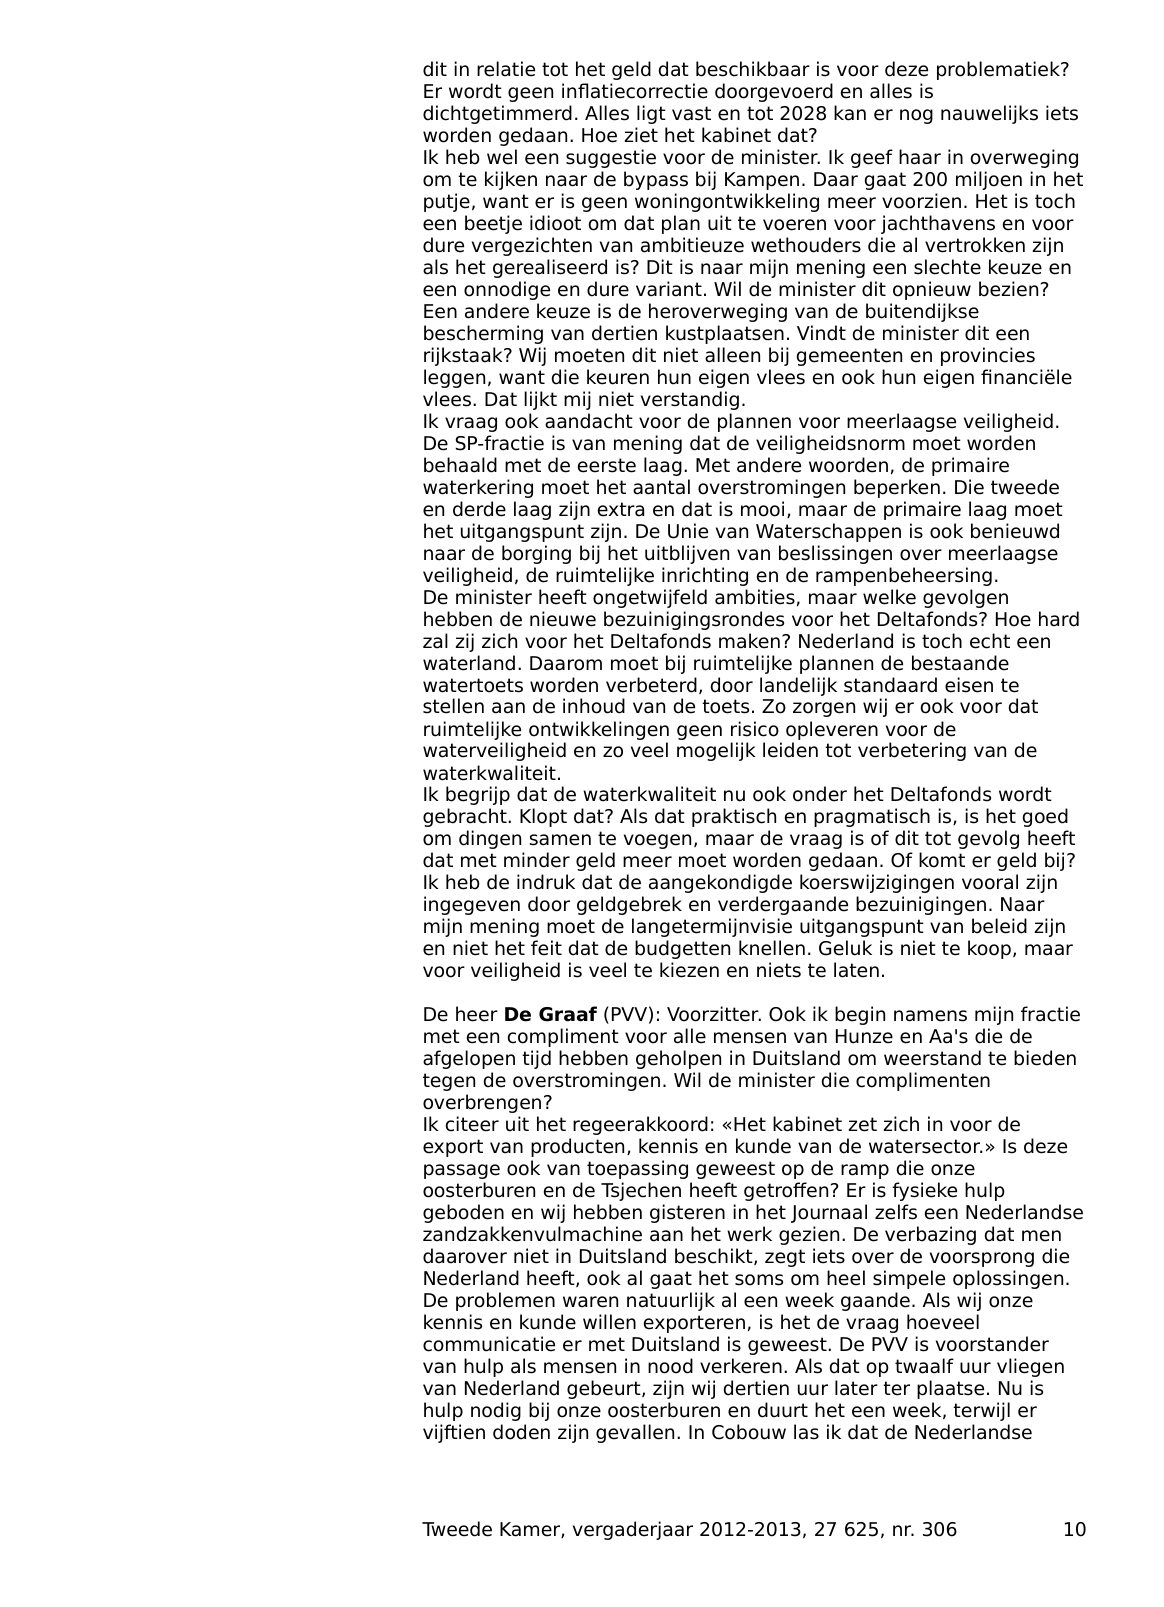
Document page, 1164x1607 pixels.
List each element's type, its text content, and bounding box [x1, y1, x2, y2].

text Ik heb wel een suggestie voor de minister. Ik geef haar in overweging om te kijken naar de bypass bij Kampen. Daar gaat 200 miljoen in het putje, want er is geen woningontwikkeling meer voorzien. Het is toch een beetje idioot om dat plan uit te voeren voor jachthavens en voor dure vergezichten van ambitieuze wethouders die al vertrokken zijn als het gerealiseerd is? Dit is naar mijn mening een slechte keuze en een onnodige en dure variant. Wil de minister dit opnieuw bezien? [422, 147, 1087, 301]
text Een andere keuze is de heroverweging van de buitendijkse bescherming van dertien kustplaatsen. Vindt de minister dit een rijkstaak? Wij moeten dit niet alleen bij gemeenten en provincies leggen, want die keuren hun eigen vlees en ook hun eigen financiële vlees. Dat lijkt mij niet verstandig. [422, 301, 1087, 411]
text dit in relatie tot het geld dat beschikbaar is voor deze problematiek? Er wordt geen inflatiecorrectie doorgevoerd en alles is dichtgetimmerd. Alles ligt vast en tot 2028 kan er nog nauwelijks iets worden gedaan. Hoe ziet het kabinet dat? [422, 59, 1087, 147]
text Ik begrijp dat de waterkwaliteit nu ook onder het Deltafonds wordt gebracht. Klopt dat? Als dat praktisch en pragmatisch is, is het goed om dingen samen te voegen, maar de vraag is of dit tot gevolg heeft dat met minder geld meer moet worden gedaan. Of komt er geld bij? [422, 784, 1087, 872]
text Ik citeer uit het regeerakkoord: «Het kabinet zet zich in voor de export van producten, kennis en kunde van de watersector.» Is deze passage ook van toepassing geweest op de ramp die onze oosterburen en de Tsjechen heeft getroffen? Er is fysieke hulp geboden en wij hebben gisteren in het Journaal zelfs een Nederlandse zandzakkenvulmachine aan het werk gezien. De verbazing dat men daarover niet in Duitsland beschikt, zegt iets over de voorsprong die Nederland heeft, ook al gaat het soms om heel simpele oplossingen. [422, 1114, 1087, 1290]
text De heer De Graaf (PVV): Voorzitter. Ook ik begin namens mijn fractie met een compliment voor alle mensen van Hunze en Aa's die de afgelopen tijd hebben geholpen in Duitsland om weerstand te bieden tegen de overstromingen. Wil de minister die complimenten overbrengen? [422, 1004, 1087, 1114]
text Ik vraag ook aandacht voor de plannen voor meerlaagse veiligheid. De SP-fractie is van mening dat de veiligheidsnorm moet worden behaald met de eerste laag. Met andere woorden, de primaire waterkering moet het aantal overstromingen beperken. Die tweede en derde laag zijn extra en dat is mooi, maar de primaire laag moet het uitgangspunt zijn. De Unie van Waterschappen is ook benieuwd naar de borging bij het uitblijven van beslissingen over meerlaagse veiligheid, de ruimtelijke inrichting en de rampenbeheersing. [422, 411, 1087, 587]
text De minister heeft ongetwijfeld ambities, maar welke gevolgen hebben de nieuwe bezuinigingsrondes voor het Deltafonds? Hoe hard zal zij zich voor het Deltafonds maken? Nederland is toch echt een waterland. Daarom moet bij ruimtelijke plannen de bestaande watertoets worden verbeterd, door landelijk standaard eisen te stellen aan de inhoud van de toets. Zo zorgen wij er ook voor dat ruimtelijke ontwikkelingen geen risico opleveren voor de waterveiligheid en zo veel mogelijk leiden tot verbetering van de waterkwaliteit. [422, 587, 1087, 784]
text Ik heb de indruk dat de aangekondigde koerswijzigingen vooral zijn ingegeven door geldgebrek en verdergaande bezuinigingen. Naar mijn mening moet de langetermijnvisie uitgangspunt van beleid zijn en niet het feit dat de budgetten knellen. Geluk is niet te koop, maar voor veiligheid is veel te kiezen en niets te laten. [422, 872, 1087, 982]
text De problemen waren natuurlijk al een week gaande. Als wij onze kennis en kunde willen exporteren, is het de vraag hoeveel communicatie er met Duitsland is geweest. De PVV is voorstander van hulp als mensen in nood verkeren. Als dat op twaalf uur vliegen van Nederland gebeurt, zijn wij dertien uur later ter plaatse. Nu is hulp nodig bij onze oosterburen en duurt het een week, terwijl er vijftien doden zijn gevallen. In Cobouw las ik dat de Nederlandse [422, 1290, 1087, 1444]
